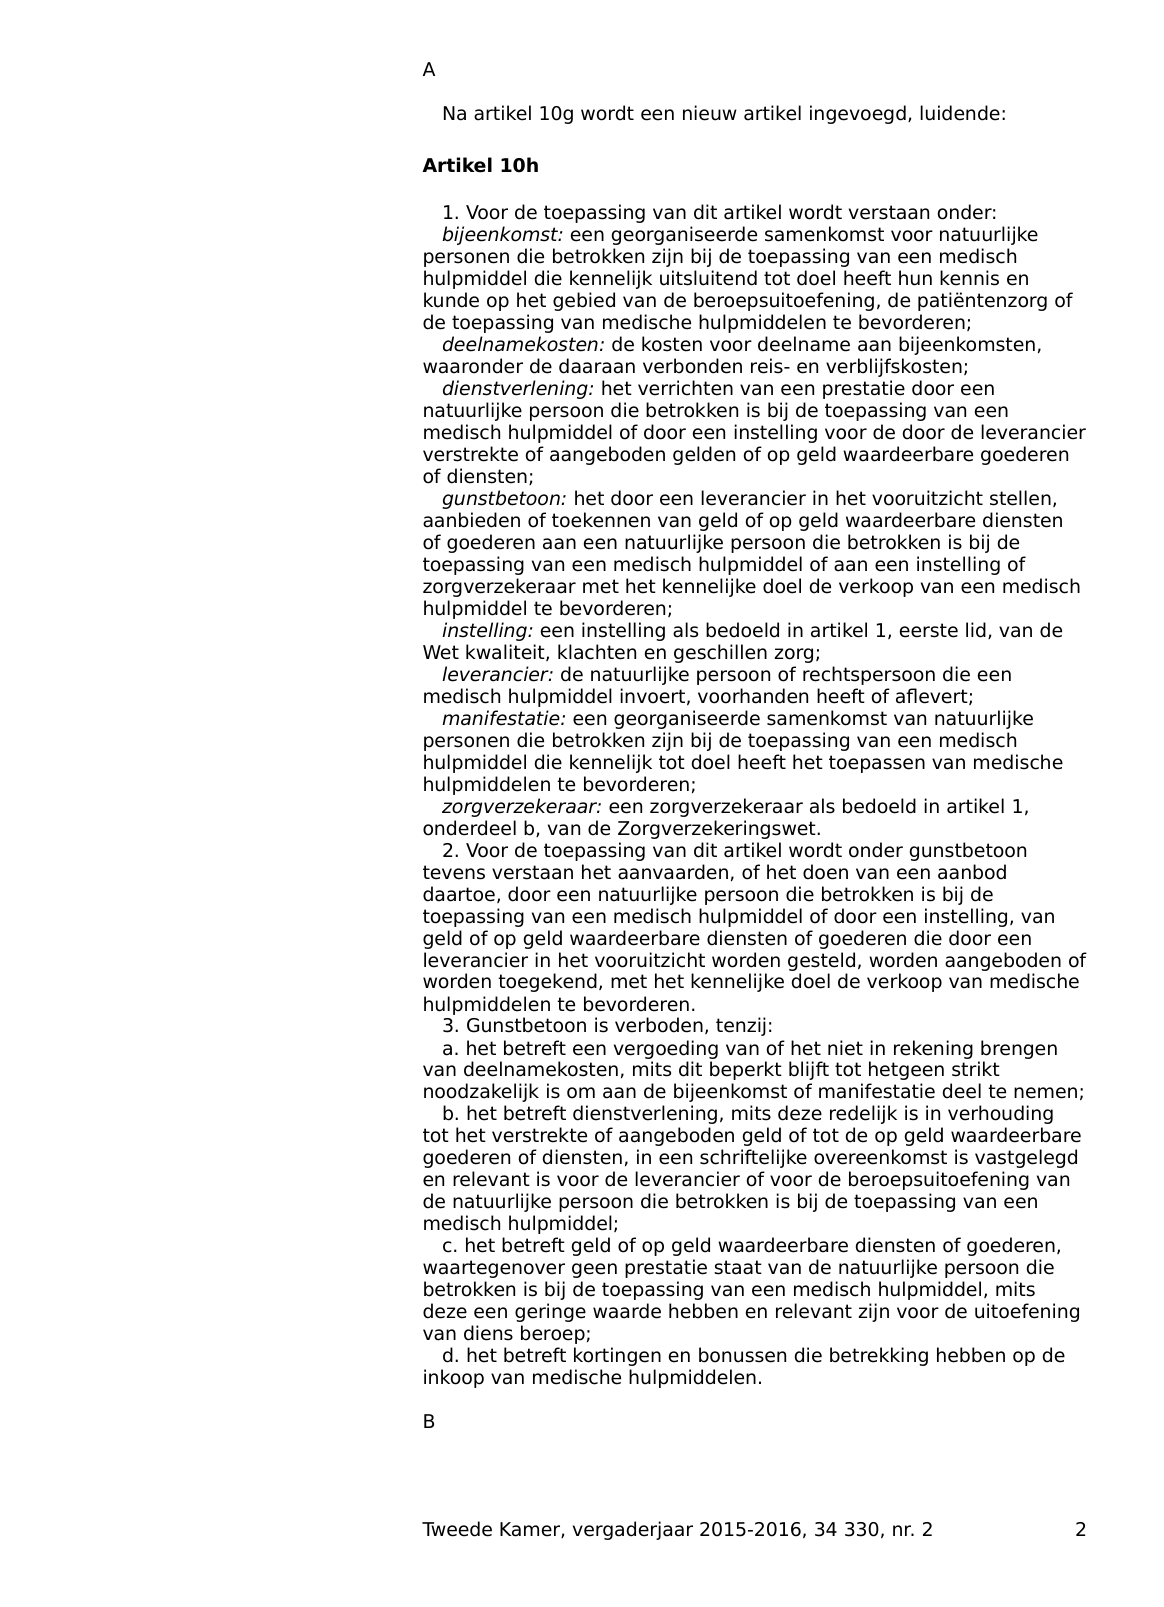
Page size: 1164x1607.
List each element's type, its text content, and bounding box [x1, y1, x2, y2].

text a. het betreft een vergoeding van of het niet in rekening brengen van deelnamekosten, mits dit beperkt blijft tot hetgeen strikt noodzakelijk is om aan de bijeenkomst of manifestatie deel te nemen; [422, 1037, 1087, 1103]
text leverancier: de natuurlijke persoon of rechtspersoon die een medisch hulpmiddel invoert, voorhanden heeft of aflevert; [422, 664, 1087, 708]
text B [422, 1411, 1087, 1433]
text Na artikel 10g wordt een nieuw artikel ingevoegd, luidende: [422, 103, 1087, 125]
text A [422, 59, 1087, 81]
text gunstbetoon: het door een leverancier in het vooruitzicht stellen, aanbieden of toekennen van geld of op geld waardeerbare diensten of goederen aan een natuurlijke persoon die betrokken is bij de toepassing van een medisch hulpmiddel of aan een instelling of zorgverzekeraar met het kennelijke doel de verkoop van een medisch hulpmiddel te bevorderen; [422, 488, 1087, 620]
text bijeenkomst: een georganiseerde samenkomst voor natuurlijke personen die betrokken zijn bij de toepassing van een medisch hulpmiddel die kennelijk uitsluitend tot doel heeft hun kennis en kunde op het gebied van de beroepsuitoefening, de patiëntenzorg of de toepassing van medische hulpmiddelen te bevorderen; [422, 224, 1087, 334]
text instelling: een instelling als bedoeld in artikel 1, eerste lid, van de Wet kwaliteit, klachten en geschillen zorg; [422, 620, 1087, 664]
text zorgverzekeraar: een zorgverzekeraar als bedoeld in artikel 1, onderdeel b, van de Zorgverzekeringswet. [422, 796, 1087, 839]
subtitle Artikel 10h [422, 155, 1087, 177]
text d. het betreft kortingen en bonussen die betrekking hebben op de inkoop van medische hulpmiddelen. [422, 1345, 1087, 1389]
text manifestatie: een georganiseerde samenkomst van natuurlijke personen die betrokken zijn bij de toepassing van een medisch hulpmiddel die kennelijk tot doel heeft het toepassen van medische hulpmiddelen te bevorderen; [422, 708, 1087, 796]
text c. het betreft geld of op geld waardeerbare diensten of goederen, waartegenover geen prestatie staat van de natuurlijke persoon die betrokken is bij de toepassing van een medisch hulpmiddel, mits deze een geringe waarde hebben en relevant zijn voor de uitoefening van diens beroep; [422, 1235, 1087, 1345]
text 3. Gunstbetoon is verboden, tenzij: [422, 1015, 1087, 1037]
text b. het betreft dienstverlening, mits deze redelijk is in verhouding tot het verstrekte of aangeboden geld of tot de op geld waardeerbare goederen of diensten, in een schriftelijke overeenkomst is vastgelegd en relevant is voor de leverancier of voor de beroepsuitoefening van de natuurlijke persoon die betrokken is bij de toepassing van een medisch hulpmiddel; [422, 1103, 1087, 1235]
text deelnamekosten: de kosten voor deelname aan bijeenkomsten, waaronder de daaraan verbonden reis- en verblijfskosten; [422, 334, 1087, 378]
text dienstverlening: het verrichten van een prestatie door een natuurlijke persoon die betrokken is bij de toepassing van een medisch hulpmiddel of door een instelling voor de door de leverancier verstrekte of aangeboden gelden of op geld waardeerbare goederen of diensten; [422, 378, 1087, 488]
text 2. Voor de toepassing van dit artikel wordt onder gunstbetoon tevens verstaan het aanvaarden, of het doen van een aanbod daartoe, door een natuurlijke persoon die betrokken is bij de toepassing van een medisch hulpmiddel of door een instelling, van geld of op geld waardeerbare diensten of goederen die door een leverancier in het vooruitzicht worden gesteld, worden aangeboden of worden toegekend, met het kennelijke doel de verkoop van medische hulpmiddelen te bevorderen. [422, 839, 1087, 1015]
text 1. Voor de toepassing van dit artikel wordt verstaan onder: [422, 202, 1087, 224]
